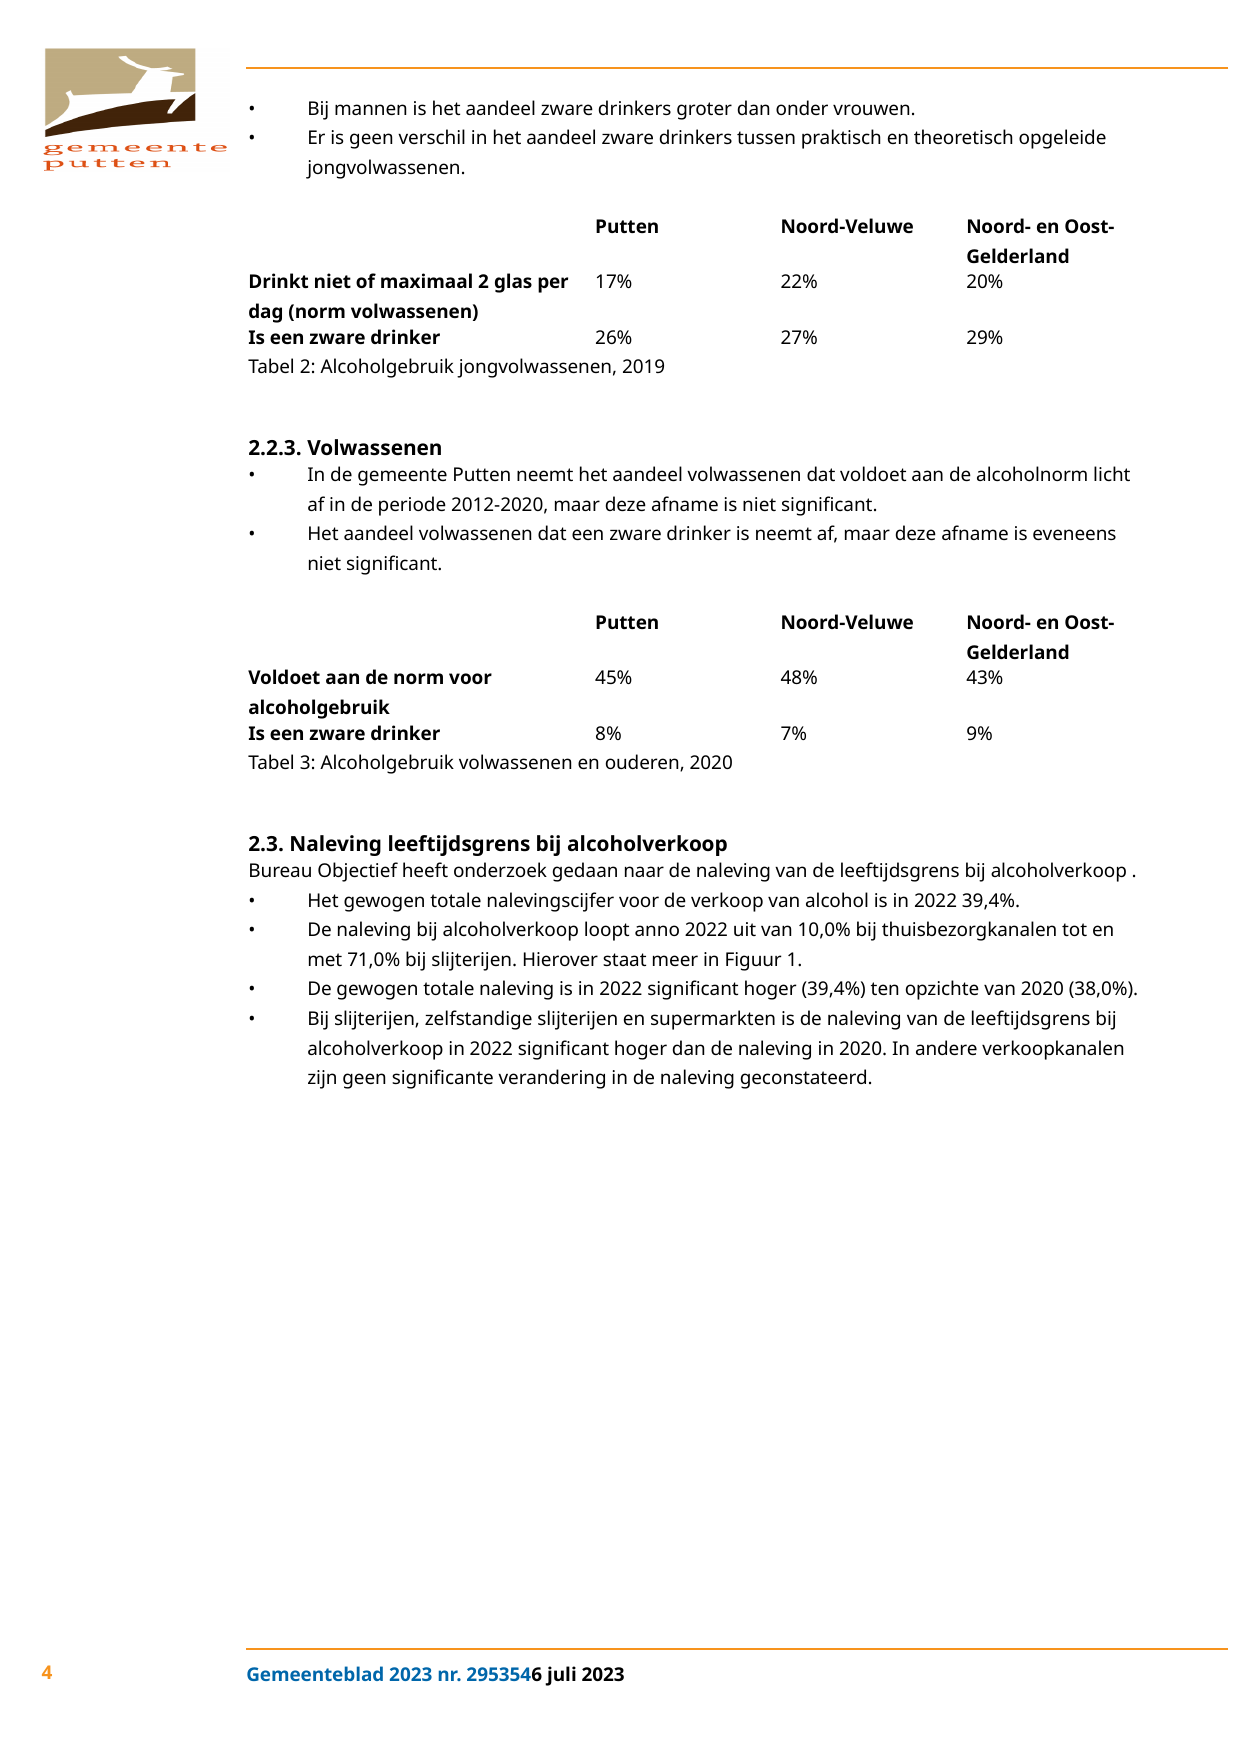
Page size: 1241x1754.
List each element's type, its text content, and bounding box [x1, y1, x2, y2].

text 2.2.3. Volwassenen [248, 433, 1152, 461]
table_cell 48% [780, 665, 966, 720]
table_cell 7% [780, 720, 966, 746]
table_cell 27% [780, 324, 966, 349]
list Bij mannen is het aandeel zware drinkers groter dan onder vrouwen. [248, 95, 1152, 121]
list In de gemeente Putten neemt het aandeel volwassenen dat voldoet aan de alcoholnorm licht af in de periode 2012-2020, maar deze afname is niet significant. [248, 461, 1152, 517]
text Bureau Objectief heeft onderzoek gedaan naar de naleving van de leeftijdsgrens bij alcoholverkoop . [248, 857, 1152, 883]
text Tabel 3: Alcoholgebruik volwassenen en ouderen, 2020 [248, 749, 1152, 774]
table_cell Drinkt niet of maximaal 2 glas per dag (norm volwassenen) [248, 269, 595, 324]
table_header Noord-Veluwe [780, 213, 966, 268]
table_header Noord-Veluwe [780, 609, 966, 664]
table_header Noord- en Oost-Gelderland [966, 609, 1152, 664]
list Er is geen verschil in het aandeel zware drinkers tussen praktisch en theoretisch opgeleide jongvolwassenen. [248, 124, 1152, 180]
table_cell Is een zware drinker [248, 324, 595, 349]
picture [41, 47, 231, 172]
list Het aandeel volwassenen dat een zware drinker is neemt af, maar deze afname is eveneens niet significant. [248, 520, 1152, 576]
table_header Putten [595, 213, 780, 268]
table_header Putten [595, 609, 780, 664]
table_cell 17% [595, 269, 780, 324]
table_cell 43% [966, 665, 1152, 720]
table_header Noord- en Oost-Gelderland [966, 213, 1152, 268]
table_header [248, 609, 595, 664]
list De naleving bij alcoholverkoop loopt anno 2022 uit van 10,0% bij thuisbezorgkanalen tot en met 71,0% bij slijterijen. Hierover staat meer in Figuur 1. [248, 916, 1152, 972]
text 2.3. Naleving leeftijdsgrens bij alcoholverkoop [248, 829, 1152, 857]
table_cell 22% [780, 269, 966, 324]
text Tabel 2: Alcoholgebruik jongvolwassenen, 2019 [248, 353, 1152, 378]
list De gewogen totale naleving is in 2022 significant hoger (39,4%) ten opzichte van 2020 (38,0%). [248, 976, 1152, 1001]
table_cell Voldoet aan de norm voor alcoholgebruik [248, 665, 595, 720]
table_header [248, 213, 595, 268]
table_cell Is een zware drinker [248, 720, 595, 746]
table_cell 20% [966, 269, 1152, 324]
list Het gewogen totale nalevingscijfer voor de verkoop van alcohol is in 2022 39,4%. [248, 887, 1152, 913]
table_cell 29% [966, 324, 1152, 349]
table_cell 9% [966, 720, 1152, 746]
table_cell 45% [595, 665, 780, 720]
list Bij slijterijen, zelfstandige slijterijen en supermarkten is de naleving van de leeftijdsgrens bij alcoholverkoop in 2022 significant hoger dan de naleving in 2020. In andere verkoopkanalen zijn geen significante verandering in de naleving geconstateerd. [248, 1005, 1152, 1090]
table_cell 26% [595, 324, 780, 349]
table_cell 8% [595, 720, 780, 746]
